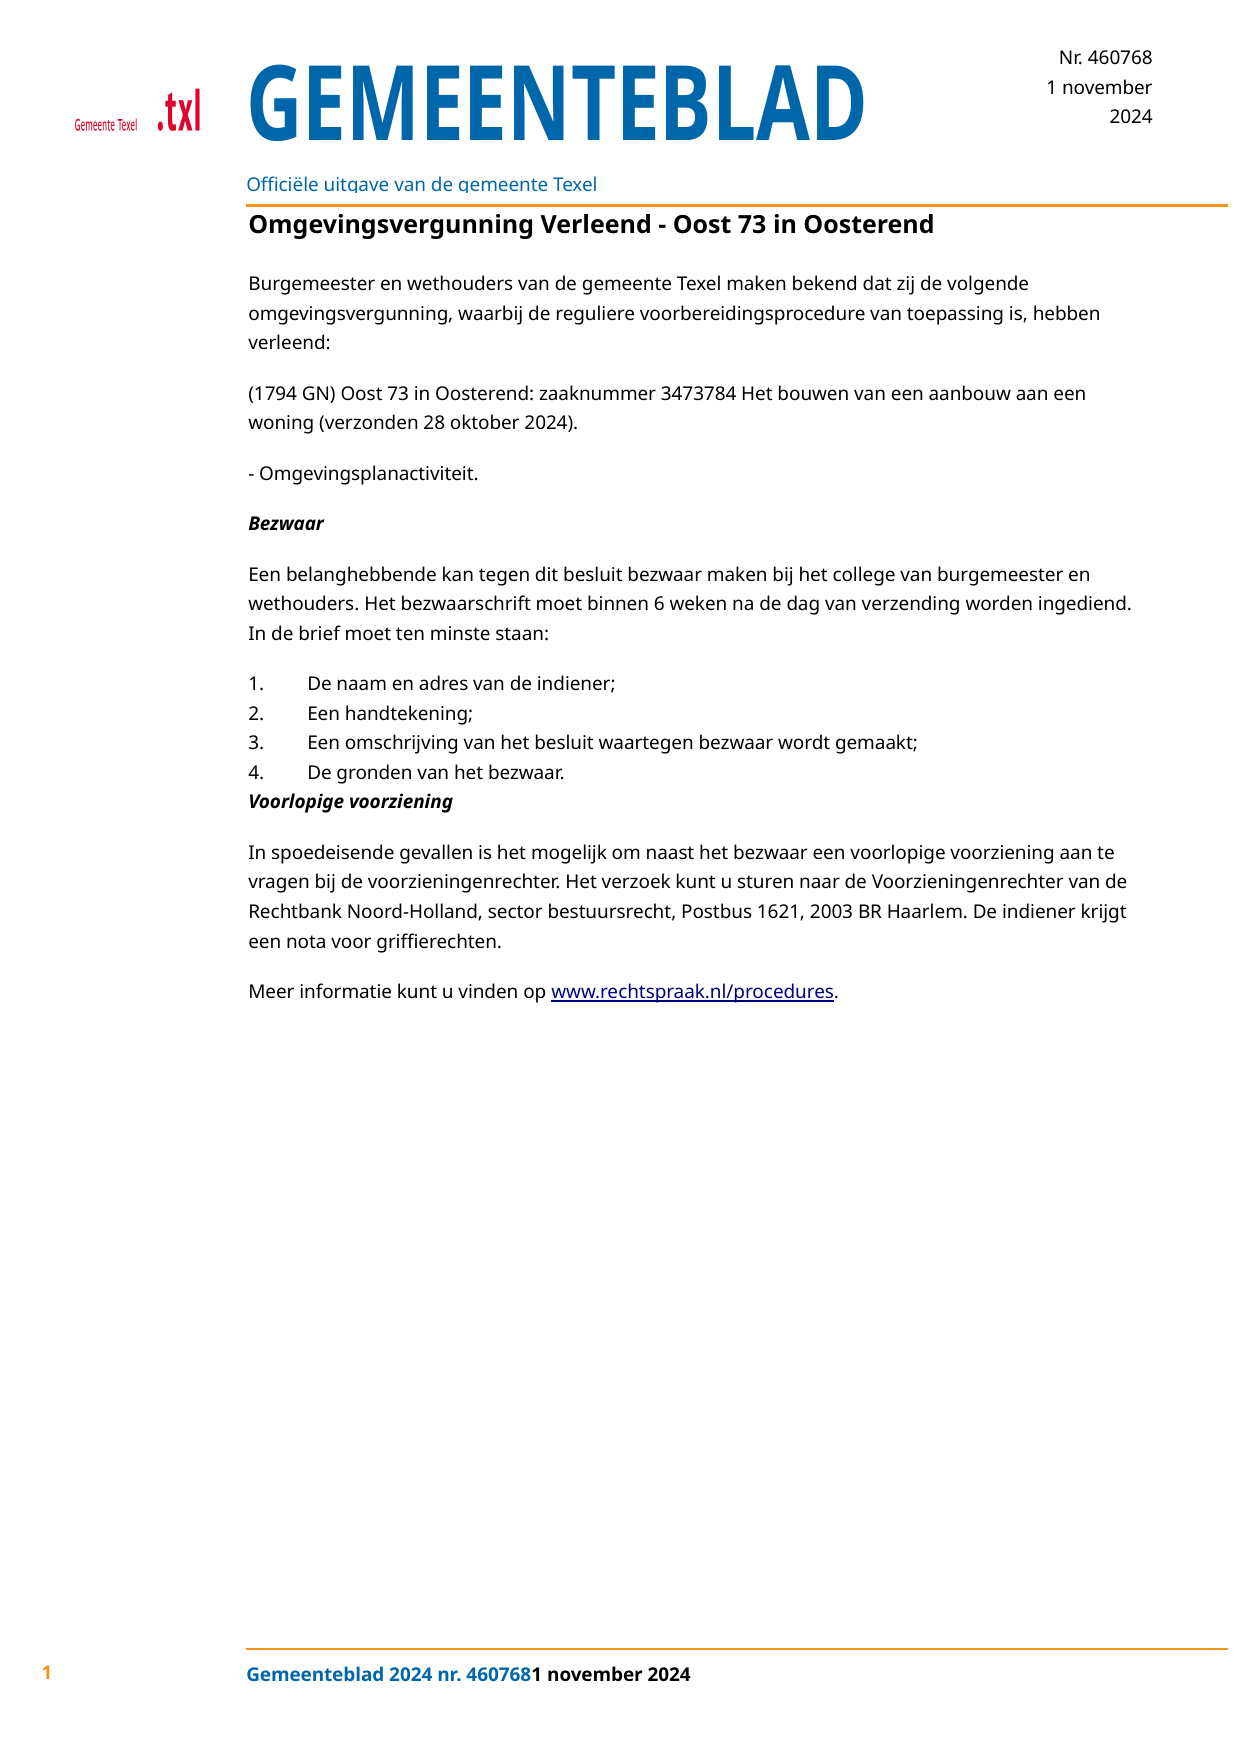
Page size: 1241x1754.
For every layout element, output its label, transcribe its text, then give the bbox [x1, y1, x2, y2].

text Burgemeester en wethouders van de gemeente Texel maken bekend dat zij de volgende omgevingsvergunning, waarbij de reguliere voorbereidingsprocedure van toepassing is, hebben verleend: [248, 270, 1152, 355]
text Bezwaar [248, 510, 1152, 536]
text Voorlopige voorziening [248, 789, 1152, 814]
list De gronden van het bezwaar. [248, 759, 1152, 785]
text - Omgevingsplanactiviteit. [248, 460, 1152, 486]
text In spoedeisende gevallen is het mogelijk om naast het bezwaar een voorlopige voorziening aan te vragen bij de voorzieningenrechter. Het verzoek kunt u sturen naar de Voorzieningenrechter van de Rechtbank Noord-Holland, sector bestuursrecht, Postbus 1621, 2003 BR Haarlem. De indiener krijgt een nota voor griffierechten. [248, 839, 1152, 953]
text Een belanghebbende kan tegen dit besluit bezwaar maken bij het college van burgemeester en wethouders. Het bezwaarschrift moet binnen 6 weken na de dag van verzending worden ingediend. In de brief moet ten minste staan: [248, 561, 1152, 646]
text (1794 GN) Oost 73 in Oosterend: zaaknummer 3473784 Het bouwen van een aanbouw aan een woning (verzonden 28 oktober 2024). [248, 380, 1152, 435]
list Een omschrijving van het besluit waartegen bezwaar wordt gemaakt; [248, 729, 1152, 755]
text Omgevingsvergunning Verleend - Oost 73 in Oosterend [248, 207, 1152, 241]
list Een handtekening; [248, 700, 1152, 726]
list De naam en adres van de indiener; [248, 670, 1152, 696]
picture [41, 47, 231, 172]
text Meer informatie kunt u vinden op www.rechtspraak.nl/procedures. [248, 978, 1152, 1004]
